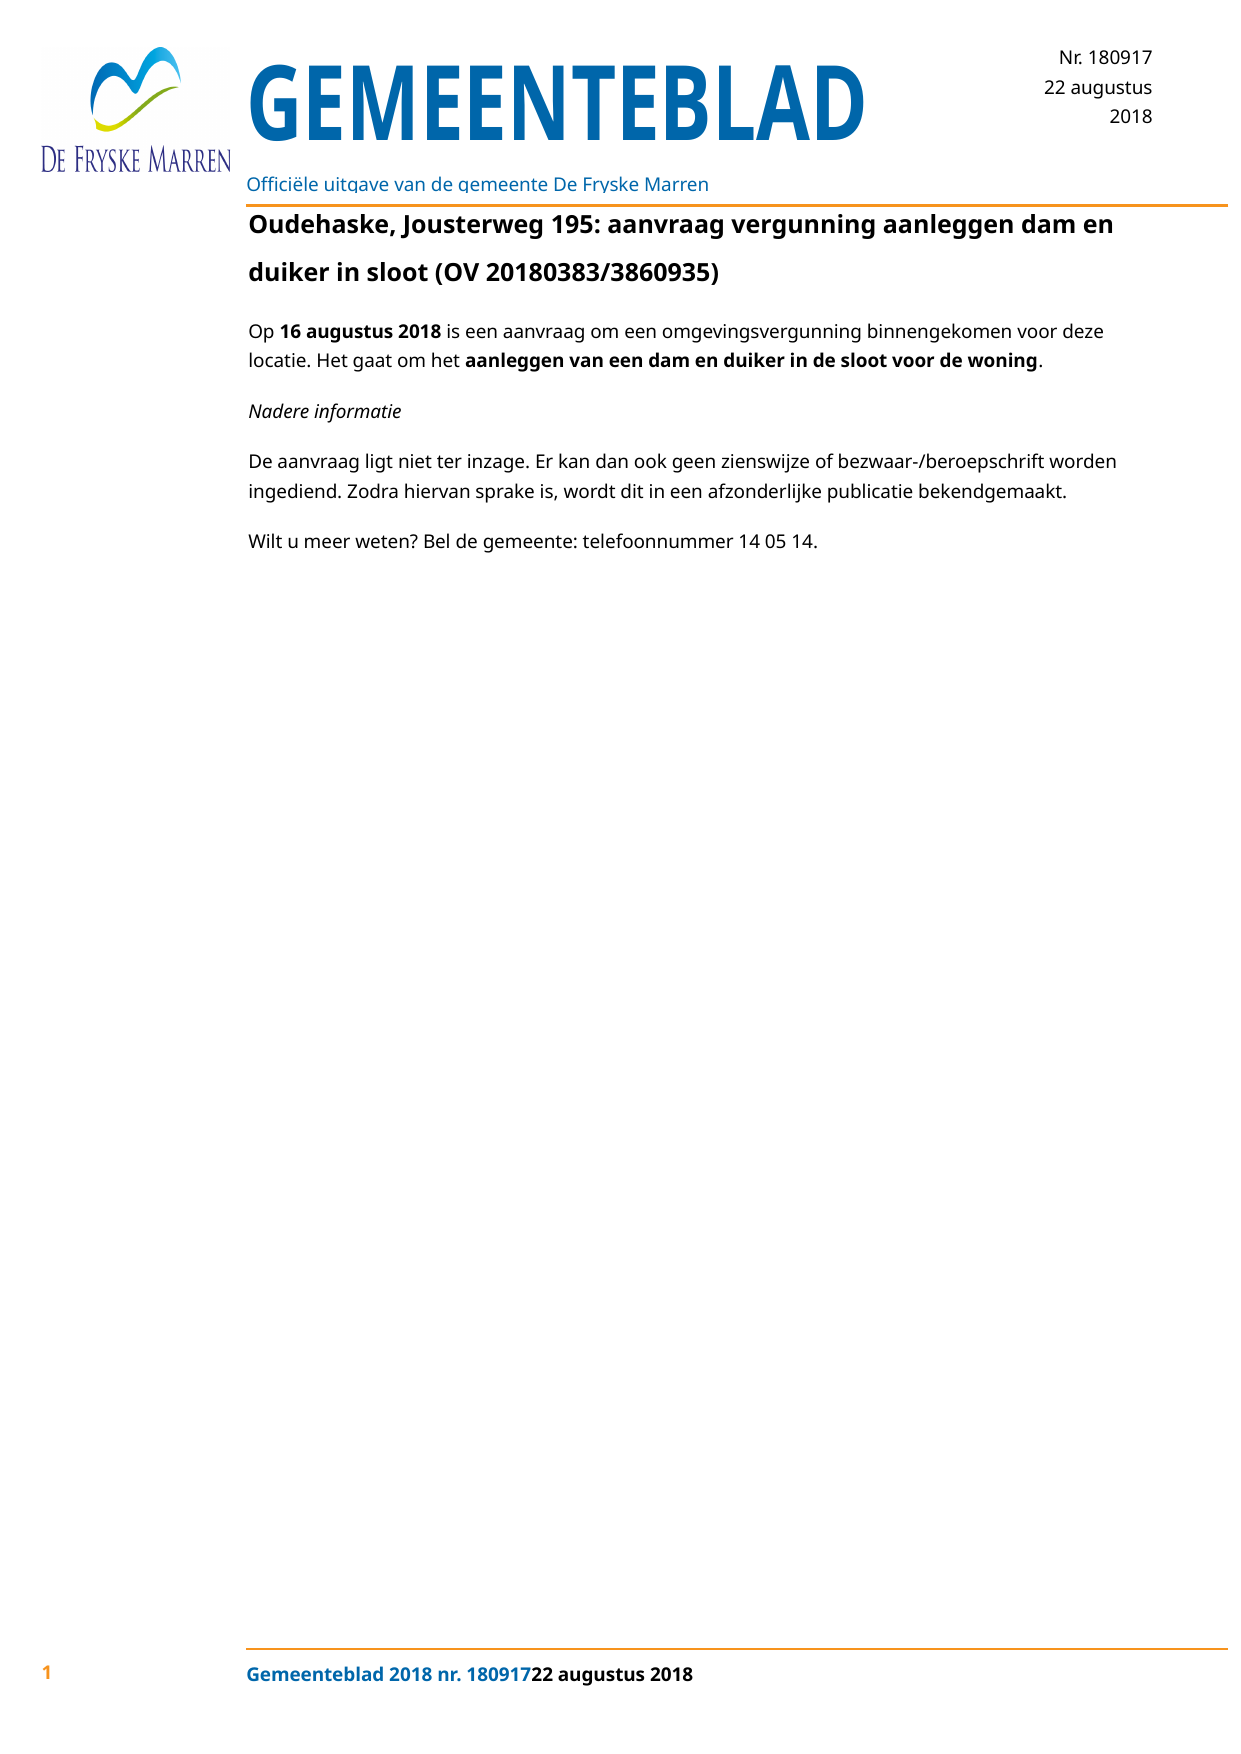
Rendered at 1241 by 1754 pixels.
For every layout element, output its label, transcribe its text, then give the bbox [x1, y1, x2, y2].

picture [41, 47, 231, 172]
text Wilt u meer weten? Bel de gemeente: telefoonnummer 14 05 14. [248, 528, 1152, 554]
text Nadere informatie [248, 398, 1152, 424]
text Op 16 augustus 2018 is een aanvraag om een omgevingsvergunning binnengekomen voor deze locatie. Het gaat om het aanleggen van een dam en duiker in de sloot voor de woning. [248, 318, 1152, 373]
text De aanvraag ligt niet ter inzage. Er kan dan ook geen zienswijze of bezwaar-/beroepschrift worden ingediend. Zodra hiervan sprake is, wordt dit in een afzonderlijke publicatie bekendgemaakt. [248, 448, 1152, 504]
text Oudehaske, Jousterweg 195: aanvraag vergunning aanleggen dam en duiker in sloot (OV 20180383/3860935) [248, 207, 1152, 288]
